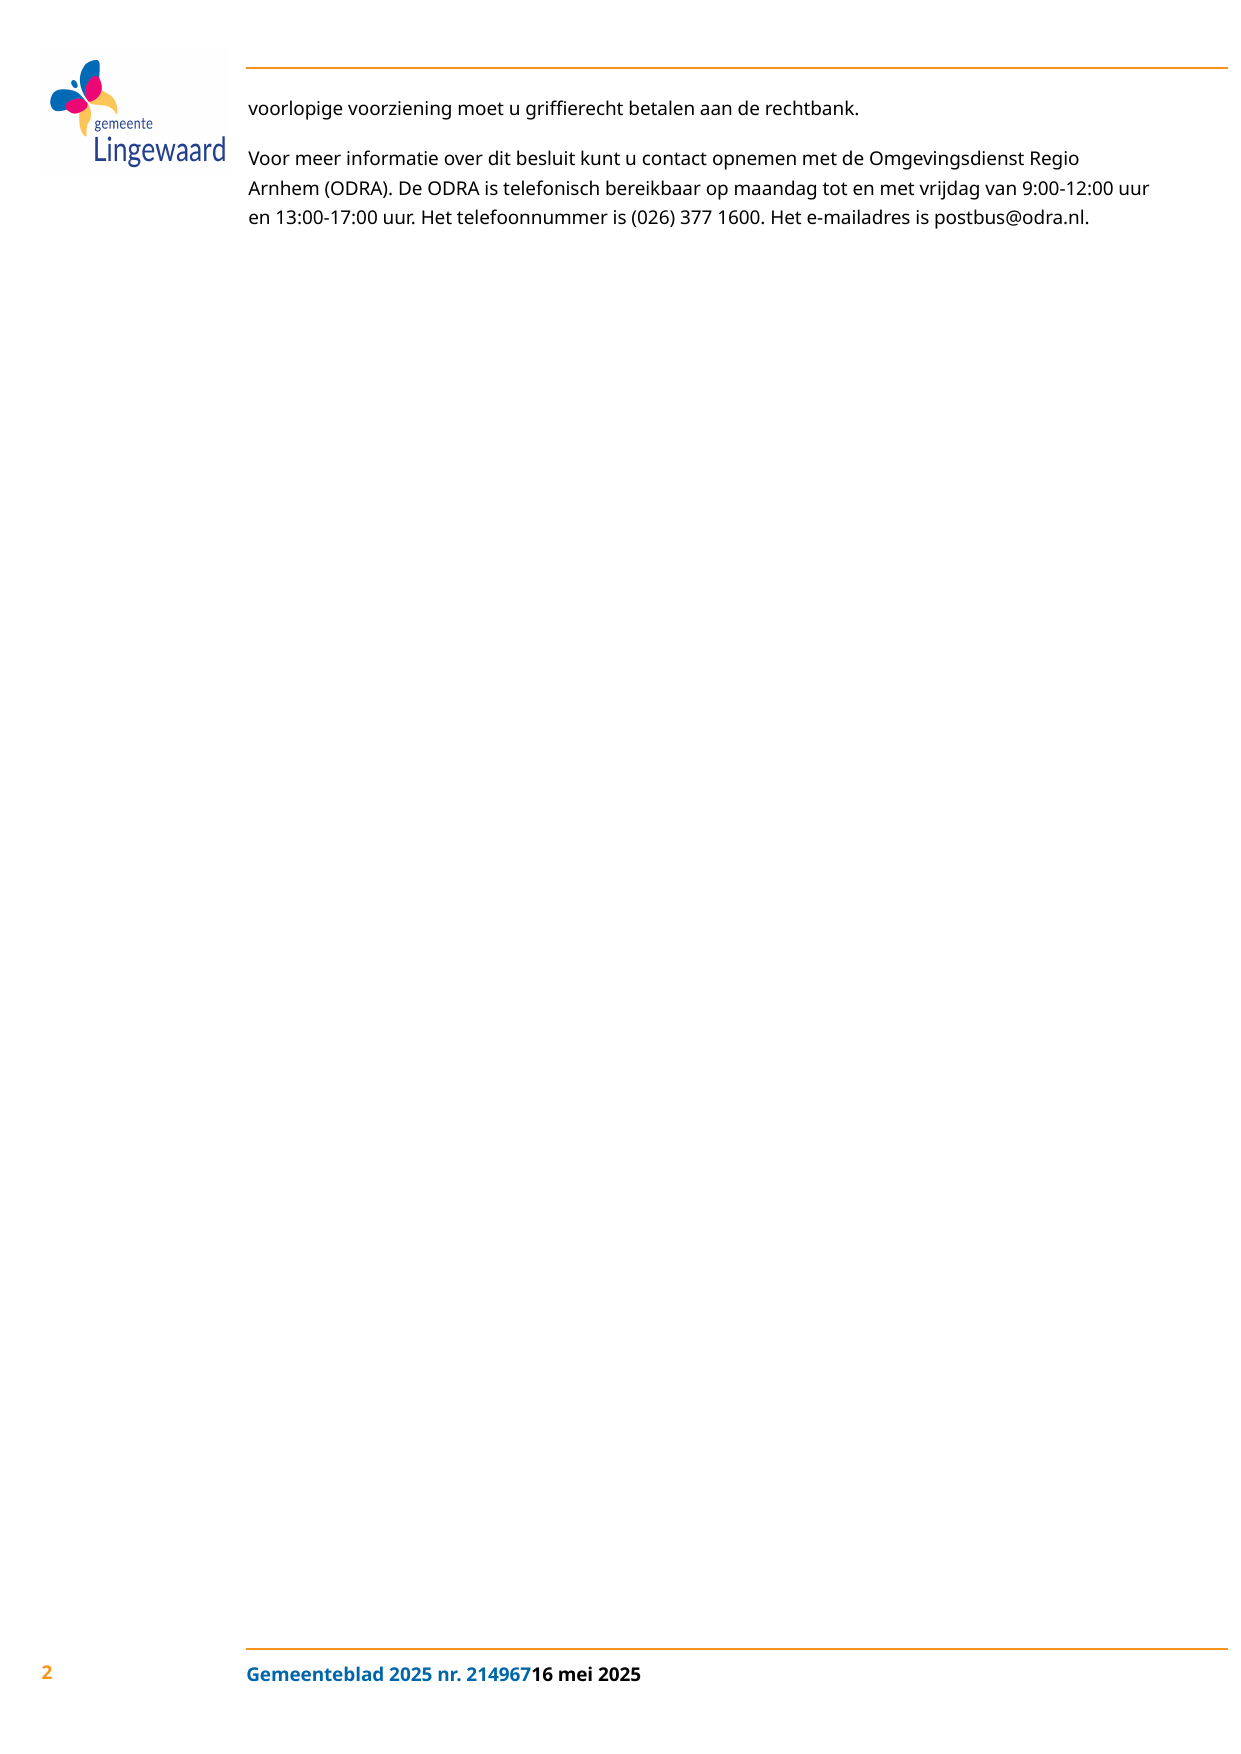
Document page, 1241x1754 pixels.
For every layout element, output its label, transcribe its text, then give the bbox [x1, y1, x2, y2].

text voorlopige voorziening moet u griffierecht betalen aan de rechtbank. [248, 95, 1152, 121]
picture [41, 47, 231, 172]
text Voor meer informatie over dit besluit kunt u contact opnemen met de Omgevingsdienst Regio Arnhem (ODRA). De ODRA is telefonisch bereikbaar op maandag tot en met vrijdag van 9:00-12:00 uur en 13:00-17:00 uur. Het telefoonnummer is (026) 377 1600. Het e-mailadres is postbus@odra.nl. [248, 145, 1152, 230]
